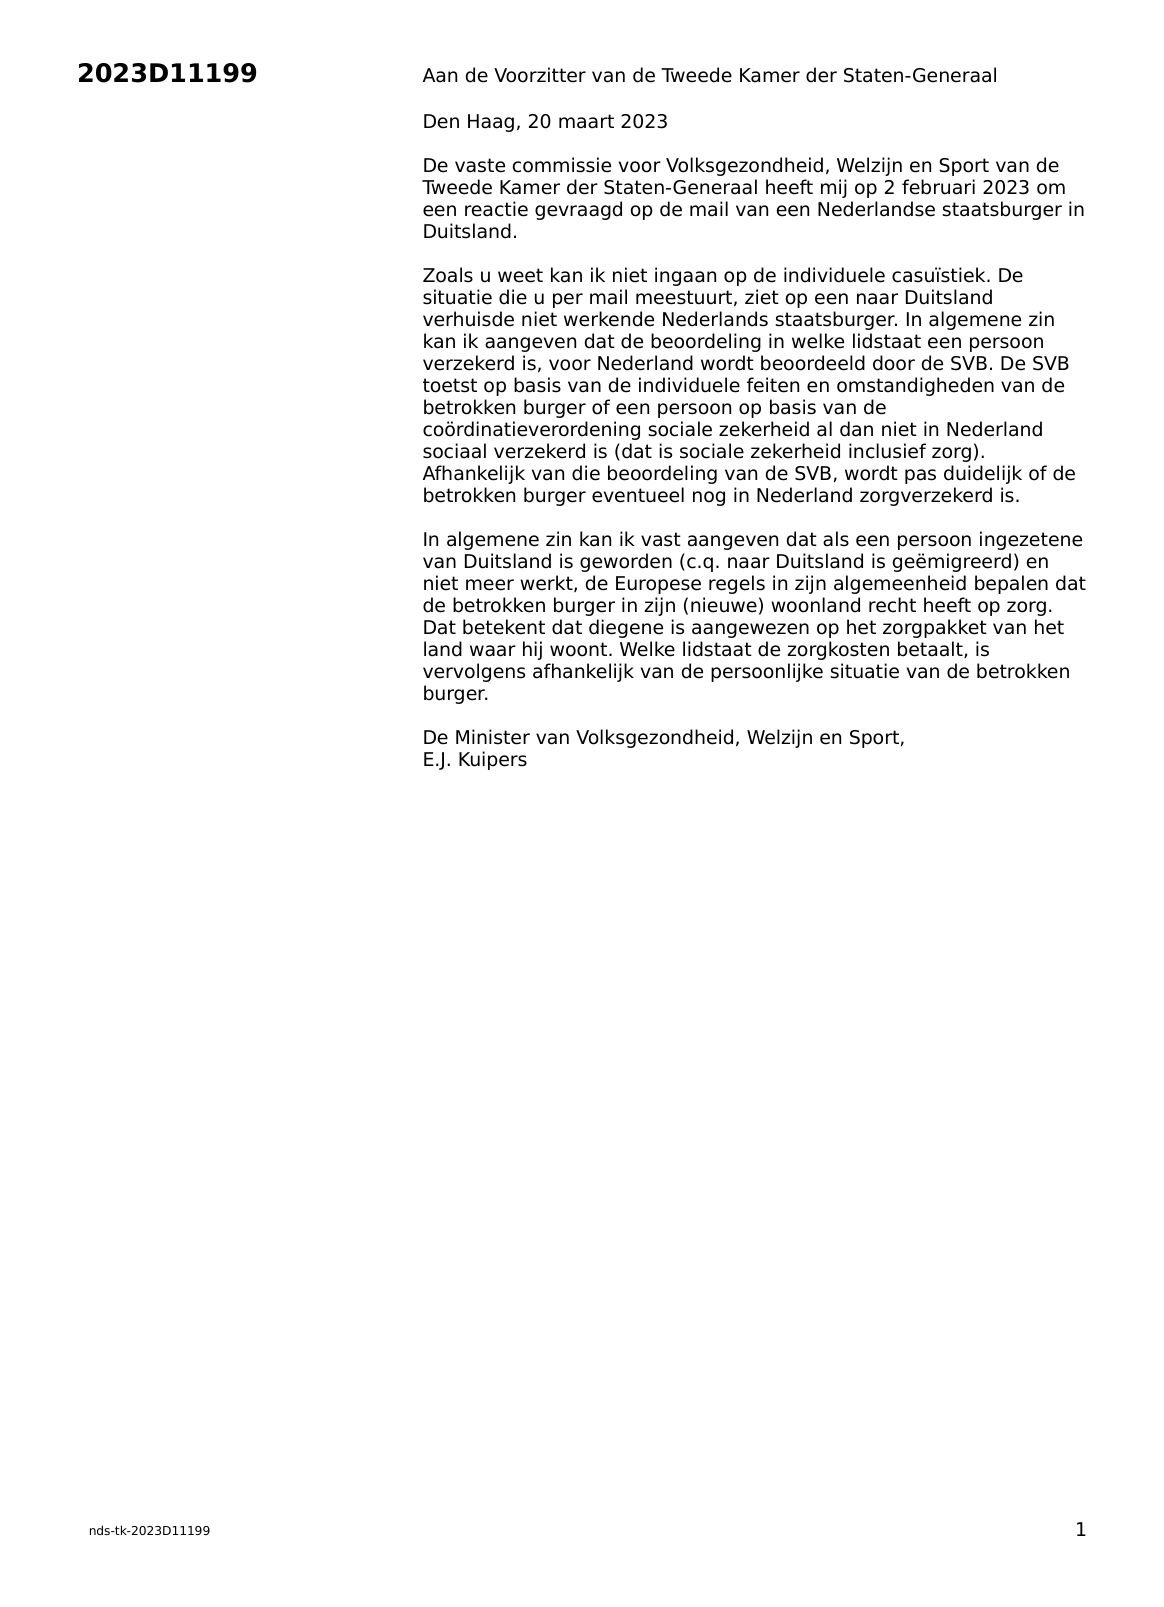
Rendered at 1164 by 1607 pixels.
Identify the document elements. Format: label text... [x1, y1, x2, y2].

text De Minister van Volksgezondheid, Welzijn en Sport, [422, 727, 1087, 749]
text De vaste commissie voor Volksgezondheid, Welzijn en Sport van de Tweede Kamer der Staten-Generaal heeft mij op 2 februari 2023 om een reactie gevraagd op de mail van een Nederlandse staatsburger in Duitsland. [422, 155, 1087, 243]
text Den Haag, 20 maart 2023 [422, 111, 1087, 133]
text 2023D11199 Aan de Voorzitter van de Tweede Kamer der Staten-Generaal [77, 59, 1087, 89]
text nds-tk-2023D11199 [88, 1524, 323, 1538]
text E.J. Kuipers [422, 749, 1087, 771]
text Zoals u weet kan ik niet ingaan op de individuele casuïstiek. De situatie die u per mail meestuurt, ziet op een naar Duitsland verhuisde niet werkende Nederlands staatsburger. In algemene zin kan ik aangeven dat de beoordeling in welke lidstaat een persoon verzekerd is, voor Nederland wordt beoordeeld door de SVB. De SVB toetst op basis van de individuele feiten en omstandigheden van de betrokken burger of een persoon op basis van de coördinatieverordening sociale zekerheid al dan niet in Nederland sociaal verzekerd is (dat is sociale zekerheid inclusief zorg). Afhankelijk van die beoordeling van de SVB, wordt pas duidelijk of de betrokken burger eventueel nog in Nederland zorgverzekerd is. [422, 265, 1087, 507]
text In algemene zin kan ik vast aangeven dat als een persoon ingezetene van Duitsland is geworden (c.q. naar Duitsland is geëmigreerd) en niet meer werkt, de Europese regels in zijn algemeenheid bepalen dat de betrokken burger in zijn (nieuwe) woonland recht heeft op zorg. Dat betekent dat diegene is aangewezen op het zorgpakket van het land waar hij woont. Welke lidstaat de zorgkosten betaalt, is vervolgens afhankelijk van de persoonlijke situatie van de betrokken burger. [422, 529, 1087, 705]
